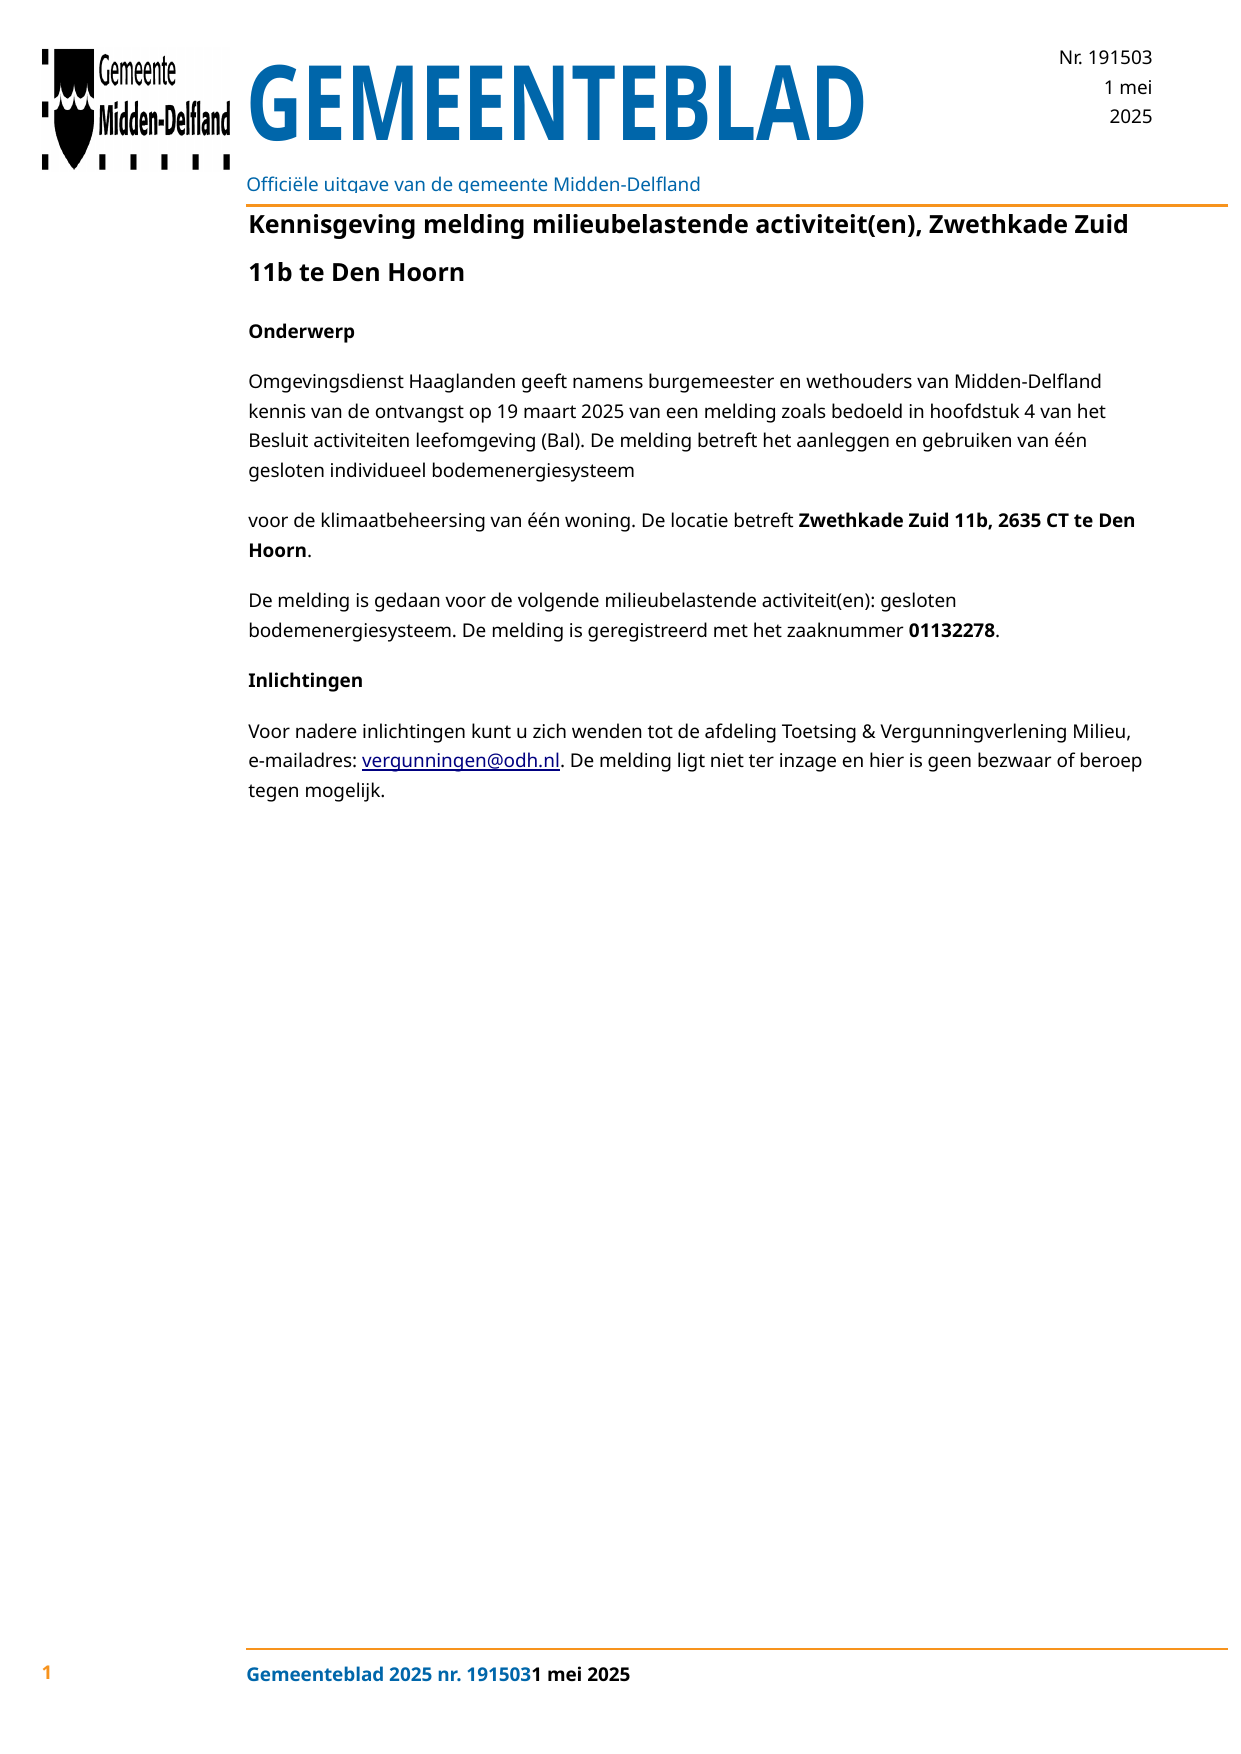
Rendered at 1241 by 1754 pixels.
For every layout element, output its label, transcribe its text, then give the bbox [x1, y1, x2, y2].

text Onderwerp [248, 318, 1152, 344]
text Voor nadere inlichtingen kunt u zich wenden tot de afdeling Toetsing & Vergunningverlening Milieu, e-mailadres: vergunningen@odh.nl. De melding ligt niet ter inzage en hier is geen bezwaar of beroep tegen mogelijk. [248, 718, 1152, 803]
text Inlichtingen [248, 667, 1152, 693]
text Omgevingsdienst Haaglanden geeft namens burgemeester en wethouders van Midden-Delfland kennis van de ontvangst op 19 maart 2025 van een melding zoals bedoeld in hoofdstuk 4 van het Besluit activiteiten leefomgeving (Bal). De melding betreft het aanleggen en gebruiken van één gesloten individueel bodemenergiesysteem [248, 368, 1152, 483]
text De melding is gedaan voor de volgende milieubelastende activiteit(en): gesloten bodemenergiesysteem. De melding is geregistreerd met het zaaknummer 01132278. [248, 587, 1152, 643]
text voor de klimaatbeheersing van één woning. De locatie betreft Zwethkade Zuid 11b, 2635 CT te Den Hoorn. [248, 507, 1152, 563]
picture [41, 47, 231, 172]
text Kennisgeving melding milieubelastende activiteit(en), Zwethkade Zuid 11b te Den Hoorn [248, 207, 1152, 288]
